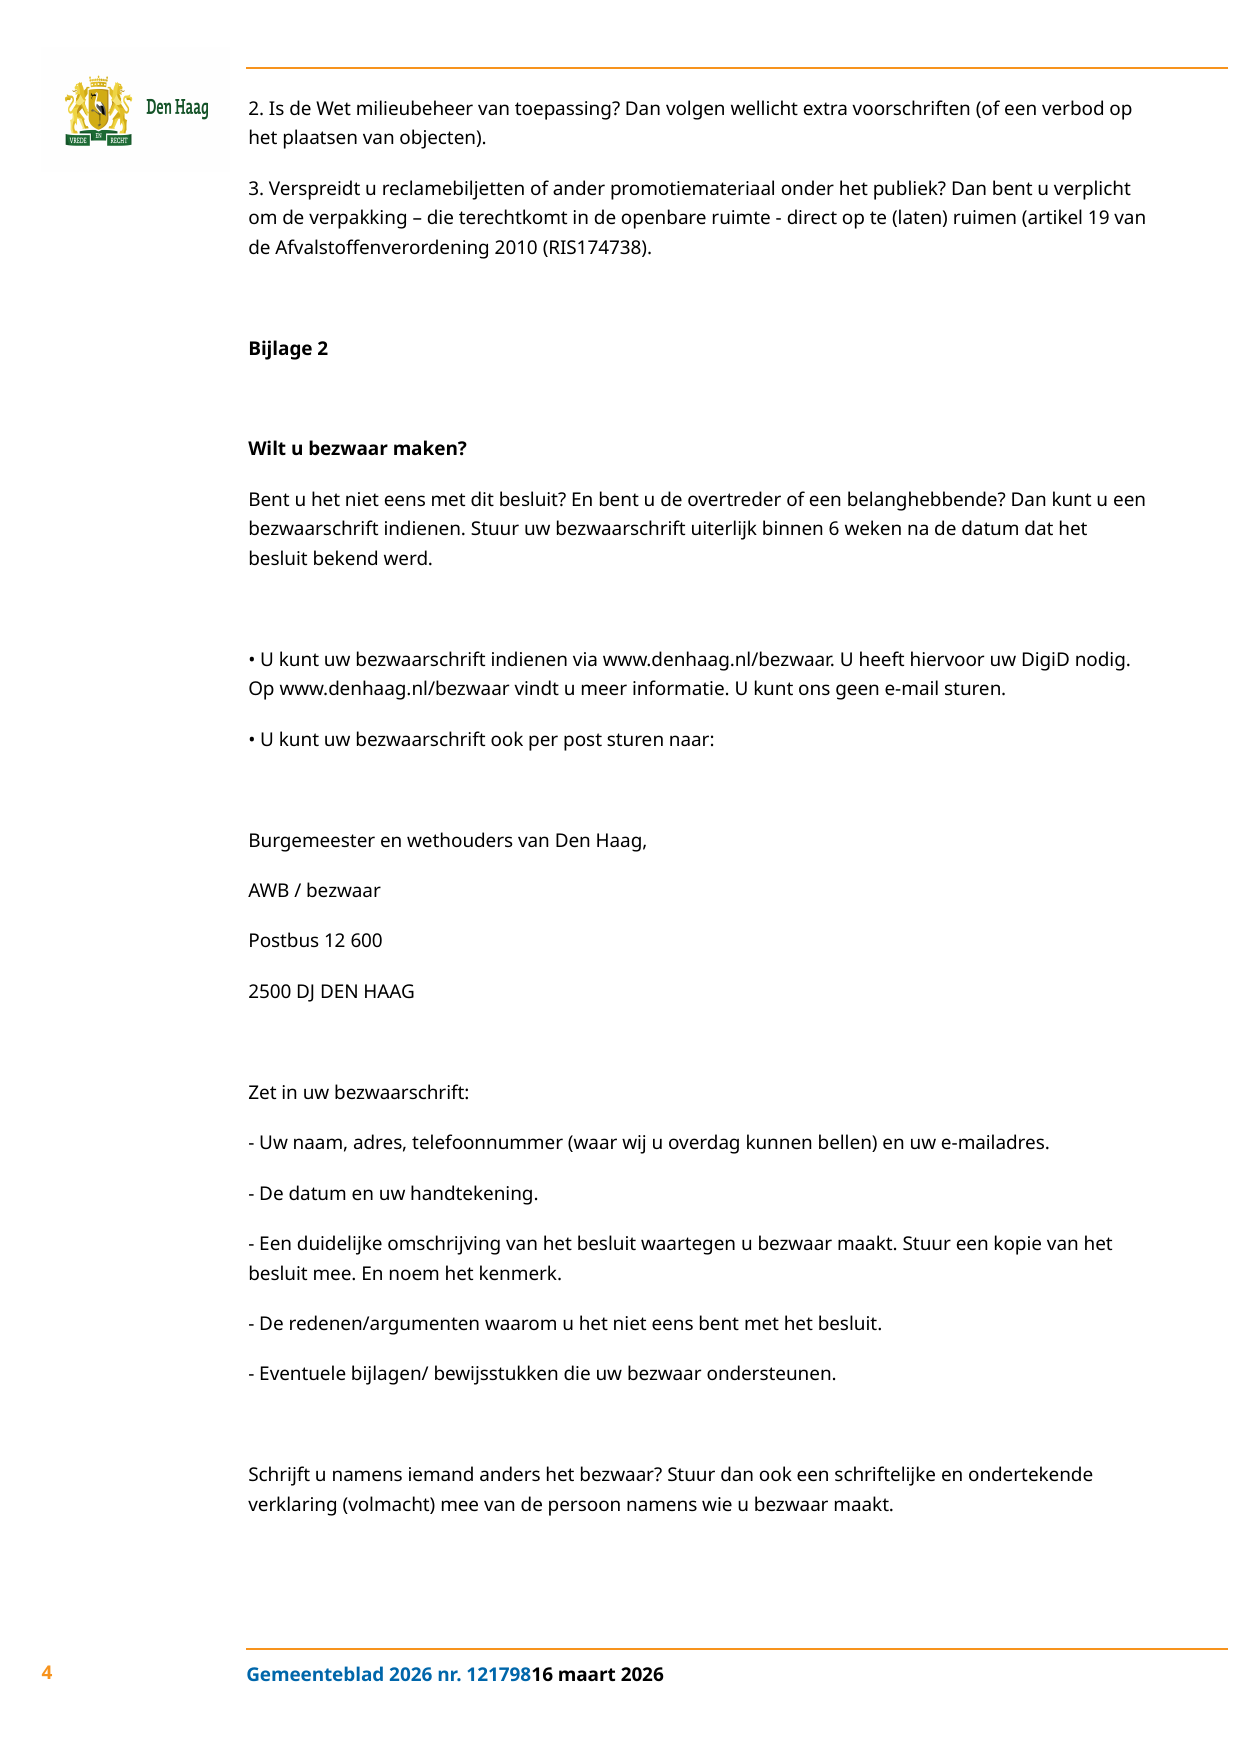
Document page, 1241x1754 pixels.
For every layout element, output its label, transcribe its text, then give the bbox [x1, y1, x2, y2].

text Postbus 12 600 [248, 928, 1152, 953]
text - Een duidelijke omschrijving van het besluit waartegen u bezwaar maakt. Stuur een kopie van het besluit mee. En noem het kenmerk. [248, 1230, 1152, 1286]
text 2500 DJ DEN HAAG [248, 978, 1152, 1004]
text 2. Is de Wet milieubeheer van toepassing? Dan volgen wellicht extra voorschriften (of een verbod op het plaatsen van objecten). [248, 95, 1152, 150]
text AWB / bezwaar [248, 877, 1152, 903]
text • U kunt uw bezwaarschrift ook per post sturen naar: [248, 726, 1152, 752]
text Wilt u bezwaar maken? [248, 436, 1152, 461]
text Zet in uw bezwaarschrift: [248, 1079, 1152, 1105]
picture [41, 47, 231, 172]
text Schrijft u namens iemand anders het bezwaar? Stuur dan ook een schriftelijke en ondertekende verklaring (volmacht) mee van de persoon namens wie u bezwaar maakt. [248, 1461, 1152, 1517]
text - Eventuele bijlagen/ bewijsstukken die uw bezwaar ondersteunen. [248, 1361, 1152, 1386]
text 3. Verspreidt u reclamebiljetten of ander promotiemateriaal onder het publiek? Dan bent u verplicht om de verpakking – die terechtkomt in de openbare ruimte - direct op te (laten) ruimen (artikel 19 van de Afvalstoffenverordening 2010 (RIS174738). [248, 175, 1152, 260]
text Bent u het niet eens met dit besluit? En bent u de overtreder of een belanghebbende? Dan kunt u een bezwaarschrift indienen. Stuur uw bezwaarschrift uiterlijk binnen 6 weken na de datum dat het besluit bekend werd. [248, 486, 1152, 571]
text Burgemeester en wethouders van Den Haag, [248, 827, 1152, 853]
text - De redenen/argumenten waarom u het niet eens bent met het besluit. [248, 1310, 1152, 1336]
text • U kunt uw bezwaarschrift indienen via www.denhaag.nl/bezwaar. U heeft hiervoor uw DigiD nodig. Op www.denhaag.nl/bezwaar vindt u meer informatie. U kunt ons geen e-mail sturen. [248, 646, 1152, 701]
text - Uw naam, adres, telefoonnummer (waar wij u overdag kunnen bellen) en uw e-mailadres. [248, 1129, 1152, 1155]
text Bijlage 2 [248, 335, 1152, 361]
text - De datum en uw handtekening. [248, 1180, 1152, 1206]
